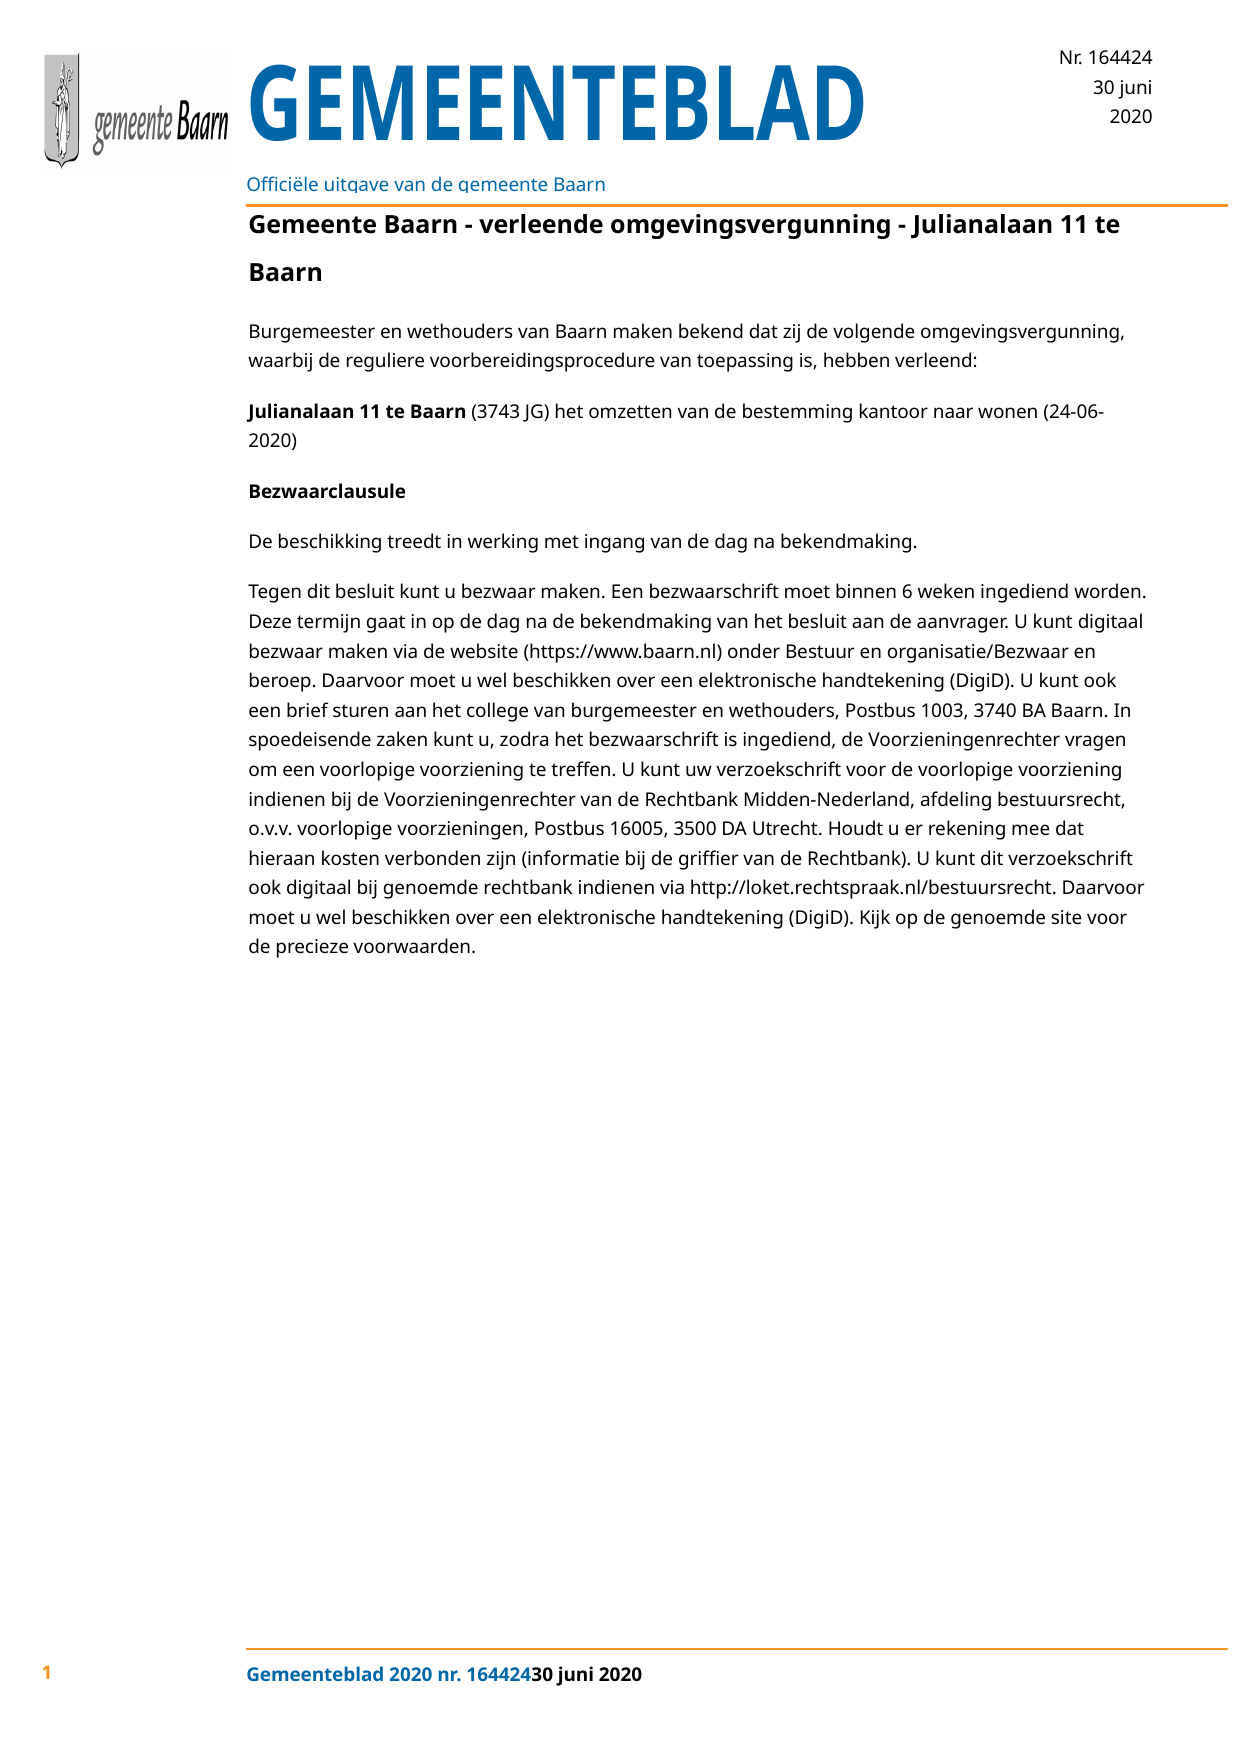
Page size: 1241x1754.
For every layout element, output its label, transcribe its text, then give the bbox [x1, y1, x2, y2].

text Tegen dit besluit kunt u bezwaar maken. Een bezwaarschrift moet binnen 6 weken ingediend worden. Deze termijn gaat in op de dag na de bekendmaking van het besluit aan de aanvrager. U kunt digitaal bezwaar maken via de website (https://www.baarn.nl) onder Bestuur en organisatie/Bezwaar en beroep. Daarvoor moet u wel beschikken over een elektronische handtekening (DigiD). U kunt ook een brief sturen aan het college van burgemeester en wethouders, Postbus 1003, 3740 BA Baarn. In spoedeisende zaken kunt u, zodra het bezwaarschrift is ingediend, de Voorzieningenrechter vragen om een voorlopige voorziening te treffen. U kunt uw verzoekschrift voor de voorlopige voorziening indienen bij de Voorzieningenrechter van de Rechtbank Midden-Nederland, afdeling bestuursrecht, o.v.v. voorlopige voorzieningen, Postbus 16005, 3500 DA Utrecht. Houdt u er rekening mee dat hieraan kosten verbonden zijn (informatie bij de griffier van de Rechtbank). U kunt dit verzoekschrift ook digitaal bij genoemde rechtbank indienen via http://loket.rechtspraak.nl/bestuursrecht. Daarvoor moet u wel beschikken over een elektronische handtekening (DigiD). Kijk op de genoemde site voor de precieze voorwaarden. [248, 579, 1152, 959]
text Burgemeester en wethouders van Baarn maken bekend dat zij de volgende omgevingsvergunning, waarbij de reguliere voorbereidingsprocedure van toepassing is, hebben verleend: [248, 318, 1152, 373]
text De beschikking treedt in werking met ingang van de dag na bekendmaking. [248, 528, 1152, 554]
text Bezwaarclausule [248, 478, 1152, 504]
text Julianalaan 11 te Baarn (3743 JG) het omzetten van de bestemming kantoor naar wonen (24-06-2020) [248, 398, 1152, 453]
picture [41, 47, 231, 172]
text Gemeente Baarn - verleende omgevingsvergunning - Julianalaan 11 te Baarn [248, 207, 1152, 288]
